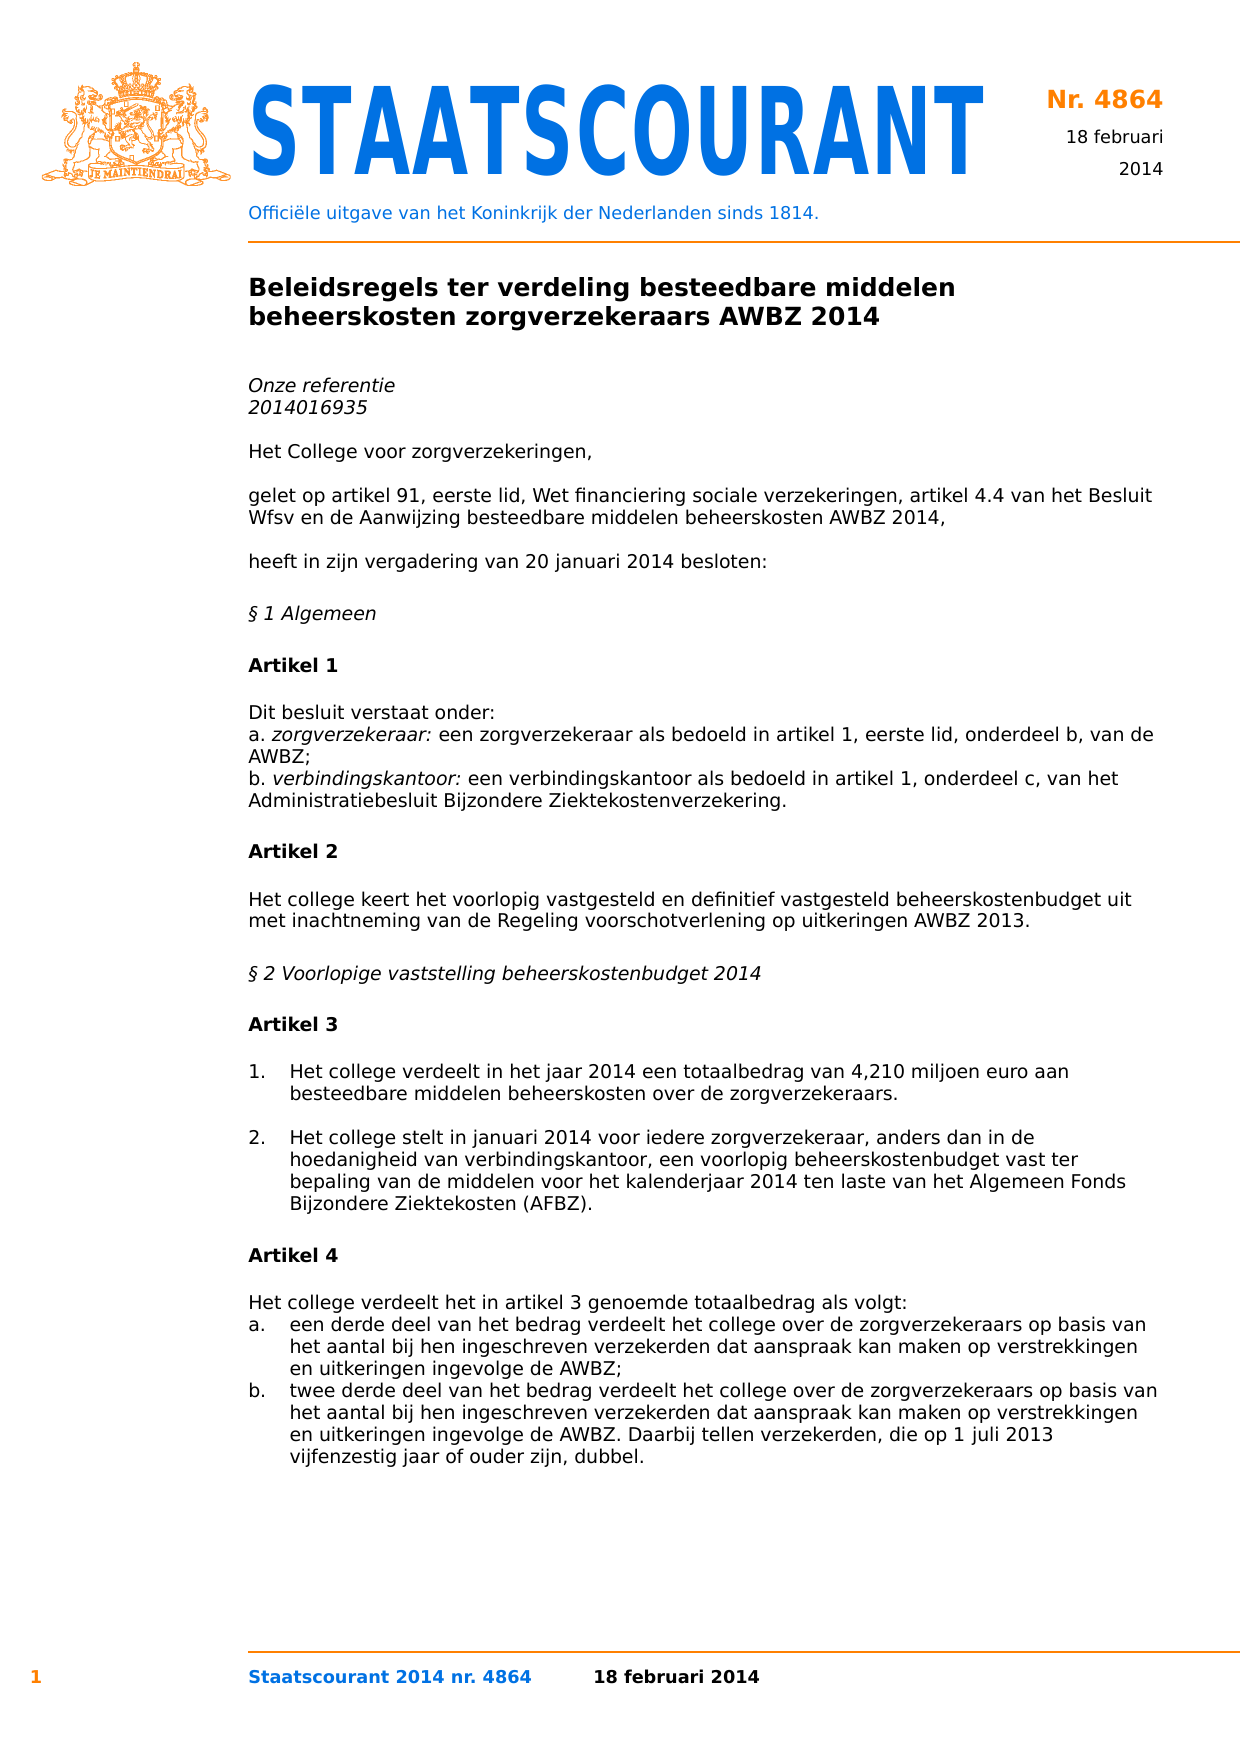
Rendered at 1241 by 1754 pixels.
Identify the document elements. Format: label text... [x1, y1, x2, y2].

text 2014016935 [248, 397, 1163, 419]
subtitle Artikel 4 [248, 1245, 1163, 1267]
table_cell 18 februari [998, 121, 1240, 153]
table_header Nr. 4864 [998, 62, 1240, 121]
text Het College voor zorgverzekeringen, [248, 441, 1163, 463]
subtitle Artikel 3 [248, 1014, 1163, 1036]
text 1. Het college verdeelt in het jaar 2014 een totaalbedrag van 4,210 miljoen euro aan besteedbare middelen beheerskosten over de zorgverzekeraars. [248, 1061, 1163, 1105]
text Het college verdeelt het in artikel 3 genoemde totaalbedrag als volgt: [248, 1292, 1163, 1314]
subtitle § 1 Algemeen [248, 603, 1163, 624]
text a. een derde deel van het bedrag verdeelt het college over de zorgverzekeraars op basis van het aantal bij hen ingeschreven verzekerden dat aanspraak kan maken op verstrekkingen en uitkeringen ingevolge de AWBZ; [248, 1314, 1163, 1380]
subtitle § 2 Voorlopige vaststelling beheerskostenbudget 2014 [248, 962, 1163, 984]
text Het college keert het voorlopig vastgesteld en definitief vastgesteld beheerskostenbudget uit met inachtneming van de Regeling voorschotverlening op uitkeringen AWBZ 2013. [248, 888, 1163, 932]
text b. twee derde deel van het bedrag verdeelt het college over de zorgverzekeraars op basis van het aantal bij hen ingeschreven verzekerden dat aanspraak kan maken op verstrekkingen en uitkeringen ingevolge de AWBZ. Daarbij tellen verzekerden, die op 1 juli 2013 vijfenzestig jaar of ouder zijn, dubbel. [248, 1380, 1163, 1468]
table_cell 2014 [998, 153, 1240, 203]
subtitle Beleidsregels ter verdeling besteedbare middelen beheerskosten zorgverzekeraars AWBZ 2014 [248, 273, 1163, 331]
table_cell Officiële uitgave van het Koninkrijk der Nederlanden sinds 1814. [248, 203, 1240, 241]
text Dit besluit verstaat onder: [248, 702, 1163, 723]
text heeft in zijn vergadering van 20 januari 2014 besloten: [248, 551, 1163, 573]
text b. verbindingskantoor: een verbindingskantoor als bedoeld in artikel 1, onderdeel c, van het Administratiebesluit Bijzondere Ziektekostenverzekering. [248, 767, 1163, 811]
picture [41, 62, 231, 186]
text 2. Het college stelt in januari 2014 voor iedere zorgverzekeraar, anders dan in de hoedanigheid van verbindingskantoor, een voorlopig beheerskostenbudget vast ter bepaling van de middelen voor het kalenderjaar 2014 ten laste van het Algemeen Fonds Bijzondere Ziektekosten (AFBZ). [248, 1127, 1163, 1215]
text gelet op artikel 91, eerste lid, Wet financiering sociale verzekeringen, artikel 4.4 van het Besluit Wfsv en de Aanwijzing besteedbare middelen beheerskosten AWBZ 2014, [248, 485, 1163, 529]
text Onze referentie [248, 375, 1163, 397]
table_header STAATSCOURANT [248, 62, 998, 203]
subtitle Artikel 2 [248, 841, 1163, 863]
table_header [25, 62, 248, 241]
text a. zorgverzekeraar: een zorgverzekeraar als bedoeld in artikel 1, eerste lid, onderdeel b, van de AWBZ; [248, 723, 1163, 767]
subtitle Artikel 1 [248, 654, 1163, 677]
